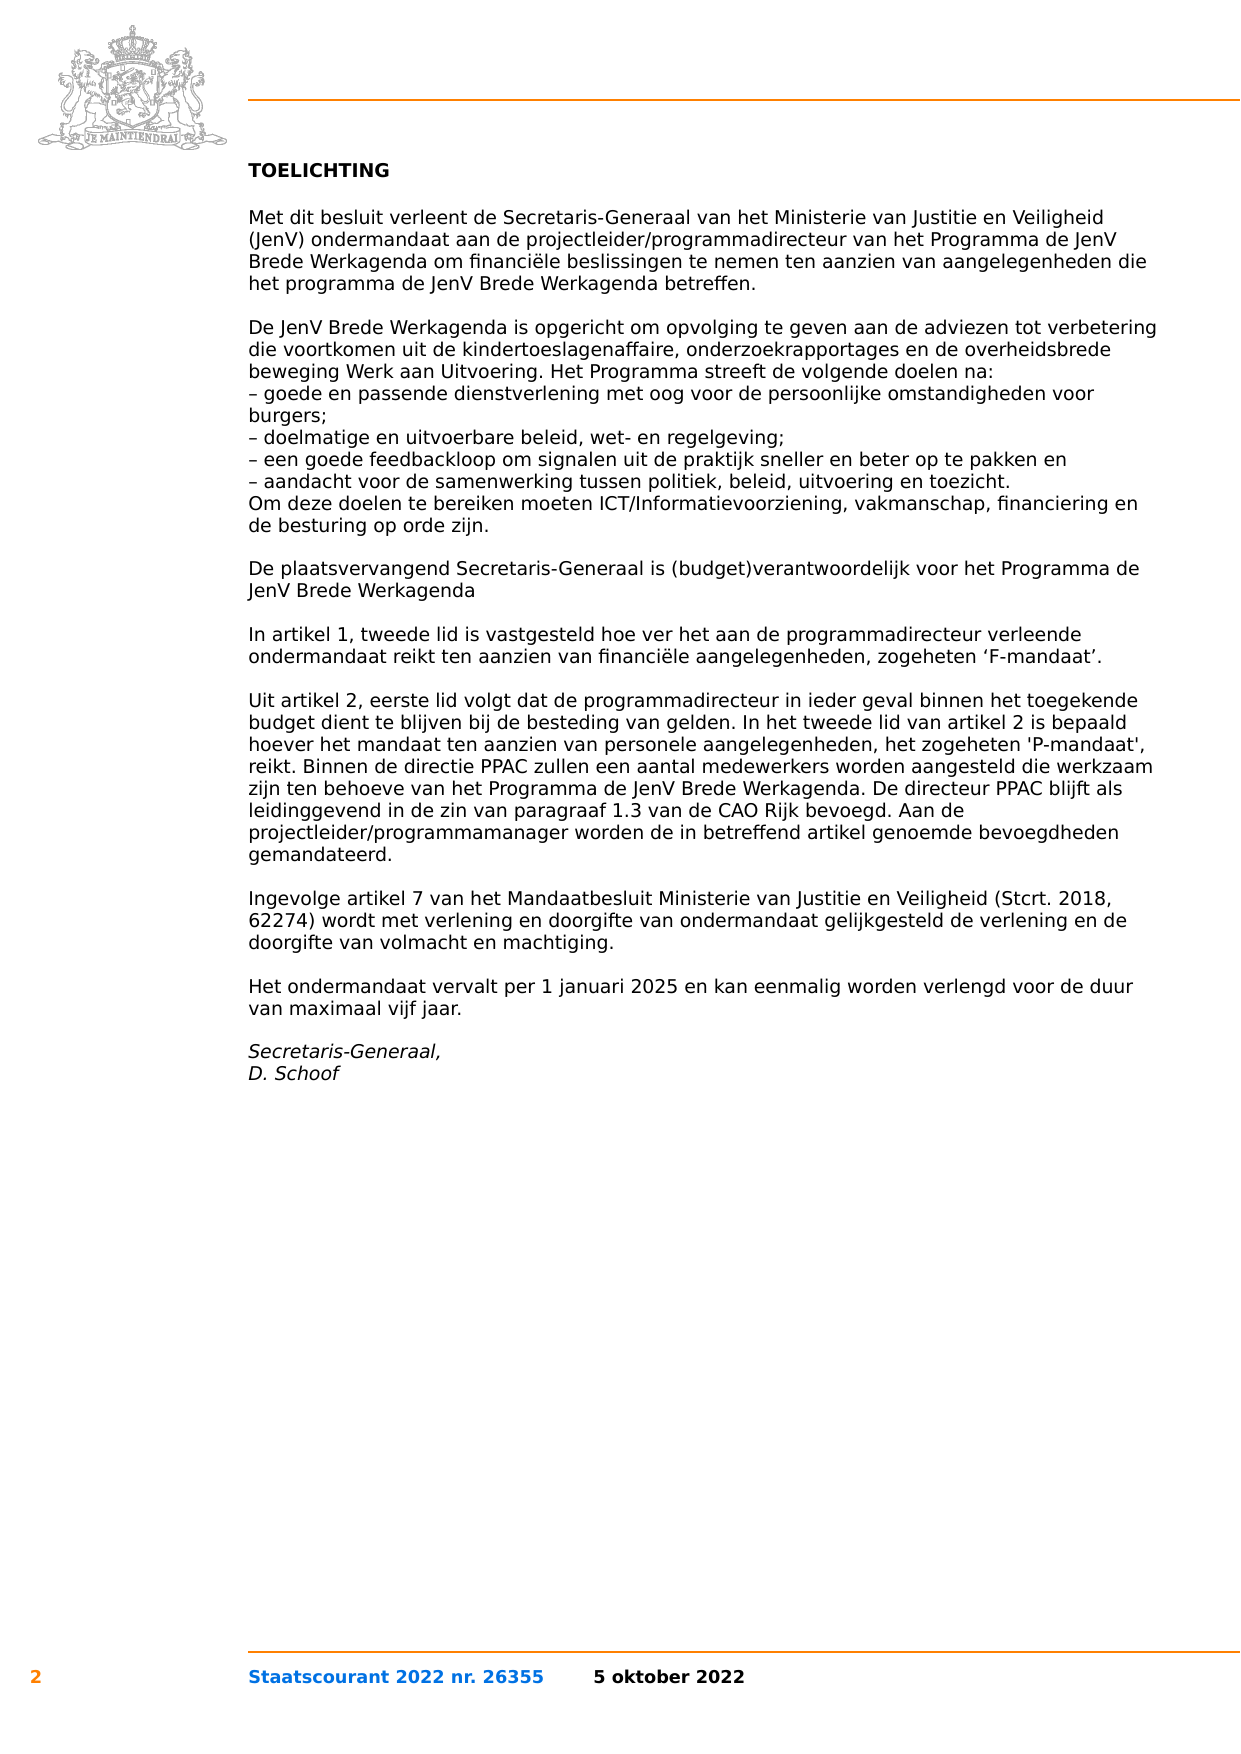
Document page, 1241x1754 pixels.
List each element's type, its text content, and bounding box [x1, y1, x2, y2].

text Met dit besluit verleent de Secretaris-Generaal van het Ministerie van Justitie en Veiligheid (JenV) ondermandaat aan de projectleider/programmadirecteur van het Programma de JenV Brede Werkagenda om financiële beslissingen te nemen ten aanzien van aangelegenheden die het programma de JenV Brede Werkagenda betreffen. [248, 207, 1163, 295]
text Secretaris-Generaal, D. Schoof [248, 1041, 1163, 1085]
text De plaatsvervangend Secretaris-Generaal is (budget)verantwoordelijk voor het Programma de JenV Brede Werkagenda [248, 558, 1163, 602]
text Uit artikel 2, eerste lid volgt dat de programmadirecteur in ieder geval binnen het toegekende budget dient te blijven bij de besteding van gelden. In het tweede lid van artikel 2 is bepaald hoever het mandaat ten aanzien van personele aangelegenheden, het zogeheten 'P-mandaat', reikt. Binnen de directie PPAC zullen een aantal medewerkers worden aangesteld die werkzaam zijn ten behoeve van het Programma de JenV Brede Werkagenda. De directeur PPAC blijft als leidinggevend in de zin van paragraaf 1.3 van de CAO Rijk bevoegd. Aan de projectleider/programmamanager worden de in betreffend artikel genoemde bevoegdheden gemandateerd. [248, 690, 1163, 866]
text – een goede feedbackloop om signalen uit de praktijk sneller en beter op te pakken en [248, 448, 1163, 471]
text Het ondermandaat vervalt per 1 januari 2025 en kan eenmalig worden verlengd voor de duur van maximaal vijf jaar. [248, 976, 1163, 1019]
text Om deze doelen te bereiken moeten ICT/Informatievoorziening, vakmanschap, financiering en de besturing op orde zijn. [248, 492, 1163, 536]
text – goede en passende dienstverlening met oog voor de persoonlijke omstandigheden voor burgers; [248, 383, 1163, 427]
text In artikel 1, tweede lid is vastgesteld hoe ver het aan de programmadirecteur verleende ondermandaat reikt ten aanzien van financiële aangelegenheden, zogeheten ‘F-mandaat’. [248, 624, 1163, 668]
subtitle TOELICHTING [248, 160, 1163, 182]
text De JenV Brede Werkagenda is opgericht om opvolging te geven aan de adviezen tot verbetering die voortkomen uit de kindertoeslagenaffaire, onderzoekrapportages en de overheidsbrede beweging Werk aan Uitvoering. Het Programma streeft de volgende doelen na: [248, 317, 1163, 383]
text – aandacht voor de samenwerking tussen politiek, beleid, uitvoering en toezicht. [248, 471, 1163, 492]
picture [38, 25, 227, 150]
text – doelmatige en uitvoerbare beleid, wet- en regelgeving; [248, 427, 1163, 448]
text Ingevolge artikel 7 van het Mandaatbesluit Ministerie van Justitie en Veiligheid (Stcrt. 2018, 62274) wordt met verlening en doorgifte van ondermandaat gelijkgesteld de verlening en de doorgifte van volmacht en machtiging. [248, 888, 1163, 954]
